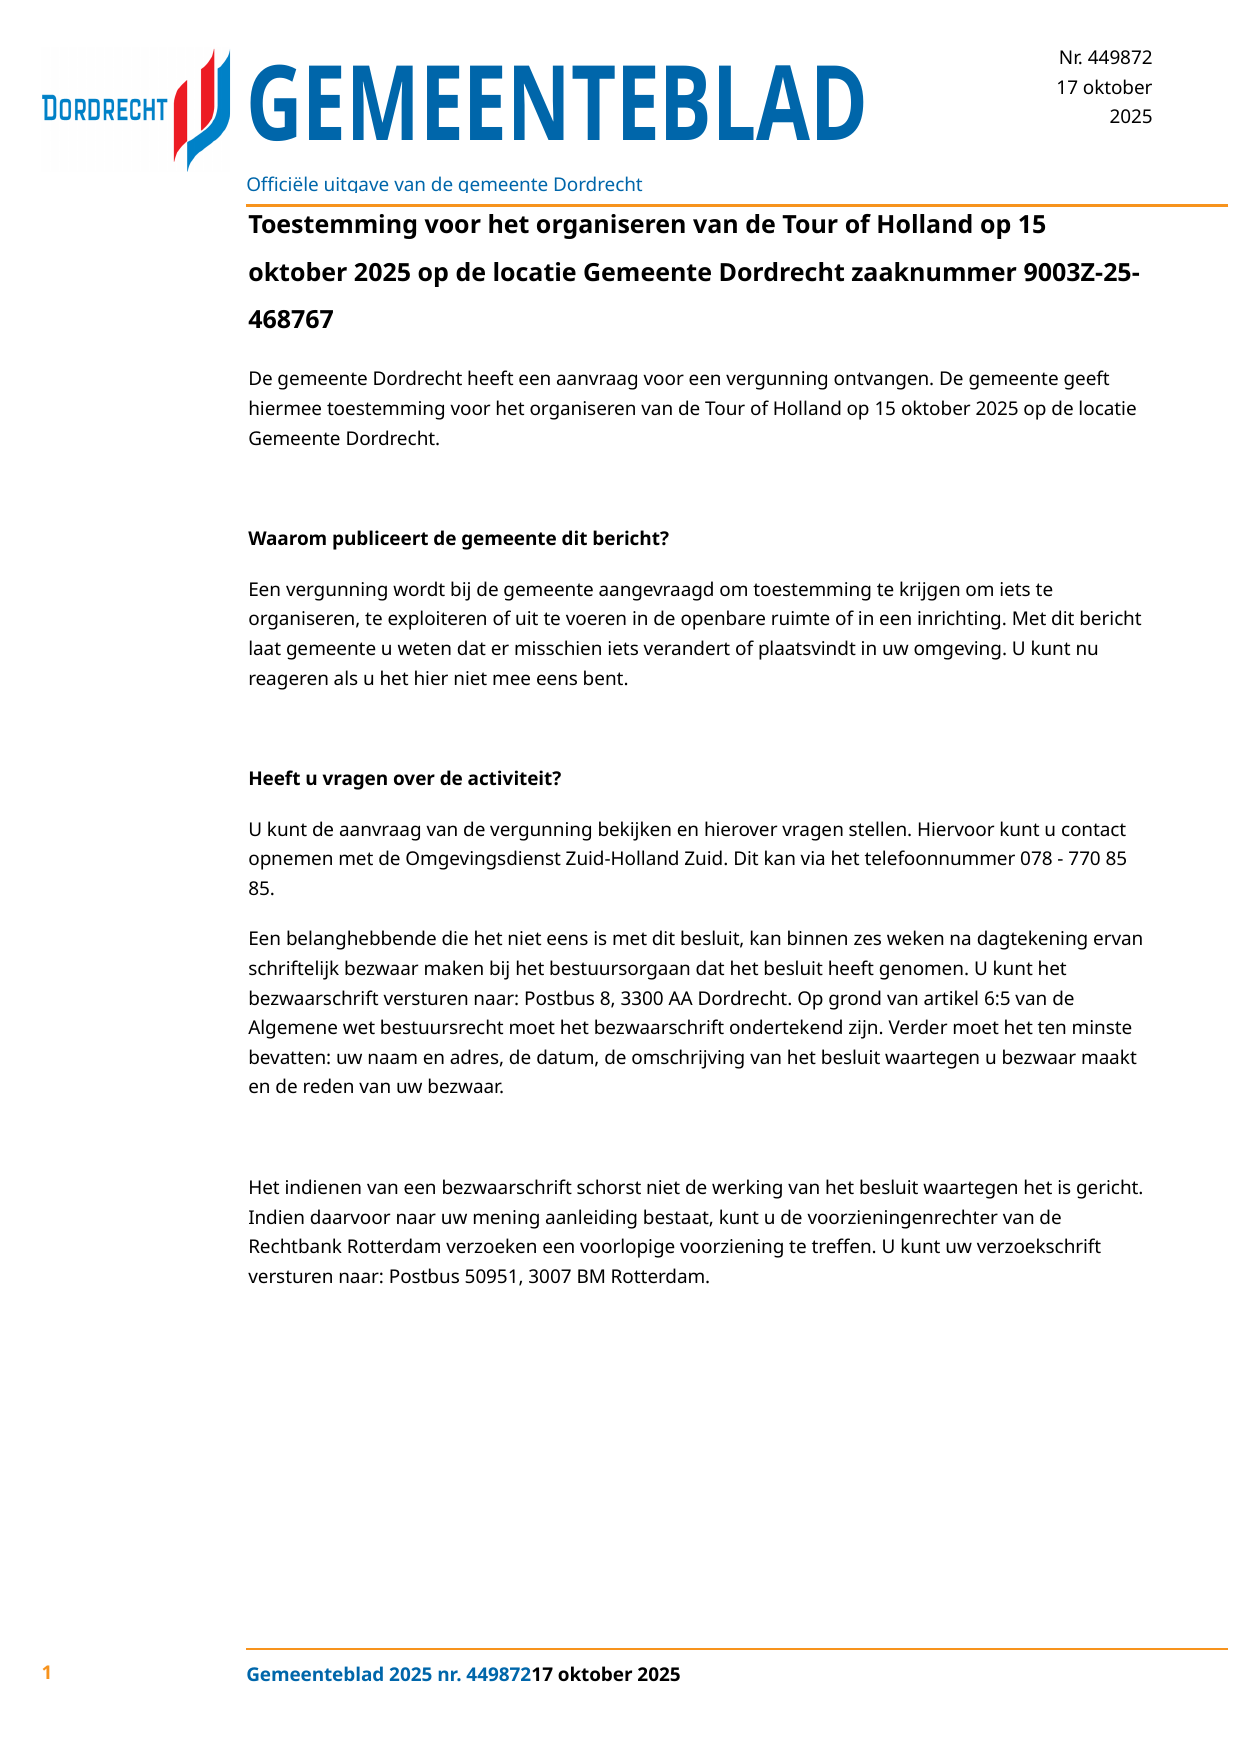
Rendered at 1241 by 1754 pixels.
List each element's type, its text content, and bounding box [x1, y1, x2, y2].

text Toestemming voor het organiseren van de Tour of Holland op 15 oktober 2025 op de locatie Gemeente Dordrecht zaaknummer 9003Z-25-468767 [248, 207, 1152, 336]
text De gemeente Dordrecht heeft een aanvraag voor een vergunning ontvangen. De gemeente geeft hiermee toestemming voor het organiseren van de Tour of Holland op 15 oktober 2025 op de locatie Gemeente Dordrecht. [248, 366, 1152, 450]
text Het indienen van een bezwaarschrift schorst niet de werking van het besluit waartegen het is gericht. Indien daarvoor naar uw mening aanleiding bestaat, kunt u de voorzieningenrechter van de Rechtbank Rotterdam verzoeken een voorlopige voorziening te treffen. U kunt uw verzoekschrift versturen naar: Postbus 50951, 3007 BM Rotterdam. [248, 1174, 1152, 1289]
picture [41, 47, 231, 172]
text Een belanghebbende die het niet eens is met dit besluit, kan binnen zes weken na dagtekening ervan schriftelijk bezwaar maken bij het bestuursorgaan dat het besluit heeft genomen. U kunt het bezwaarschrift versturen naar: Postbus 8, 3300 AA Dordrecht. Op grond van artikel 6:5 van de Algemene wet bestuursrecht moet het bezwaarschrift ondertekend zijn. Verder moet het ten minste bevatten: uw naam en adres, de datum, de omschrijving van het besluit waartegen u bezwaar maakt en de reden van uw bezwaar. [248, 926, 1152, 1099]
text U kunt de aanvraag van de vergunning bekijken en hierover vragen stellen. Hiervoor kunt u contact opnemen met de Omgevingsdienst Zuid-Holland Zuid. Dit kan via het telefoonnummer 078 - 770 85 85. [248, 816, 1152, 901]
text Heeft u vragen over de activiteit? [248, 766, 1152, 791]
text Een vergunning wordt bij de gemeente aangevraagd om toestemming te krijgen om iets te organiseren, te exploiteren of uit te voeren in de openbare ruimte of in een inrichting. Met dit bericht laat gemeente u weten dat er misschien iets verandert of plaatsvindt in uw omgeving. U kunt nu reageren als u het hier niet mee eens bent. [248, 576, 1152, 690]
text Waarom publiceert de gemeente dit bericht? [248, 526, 1152, 551]
